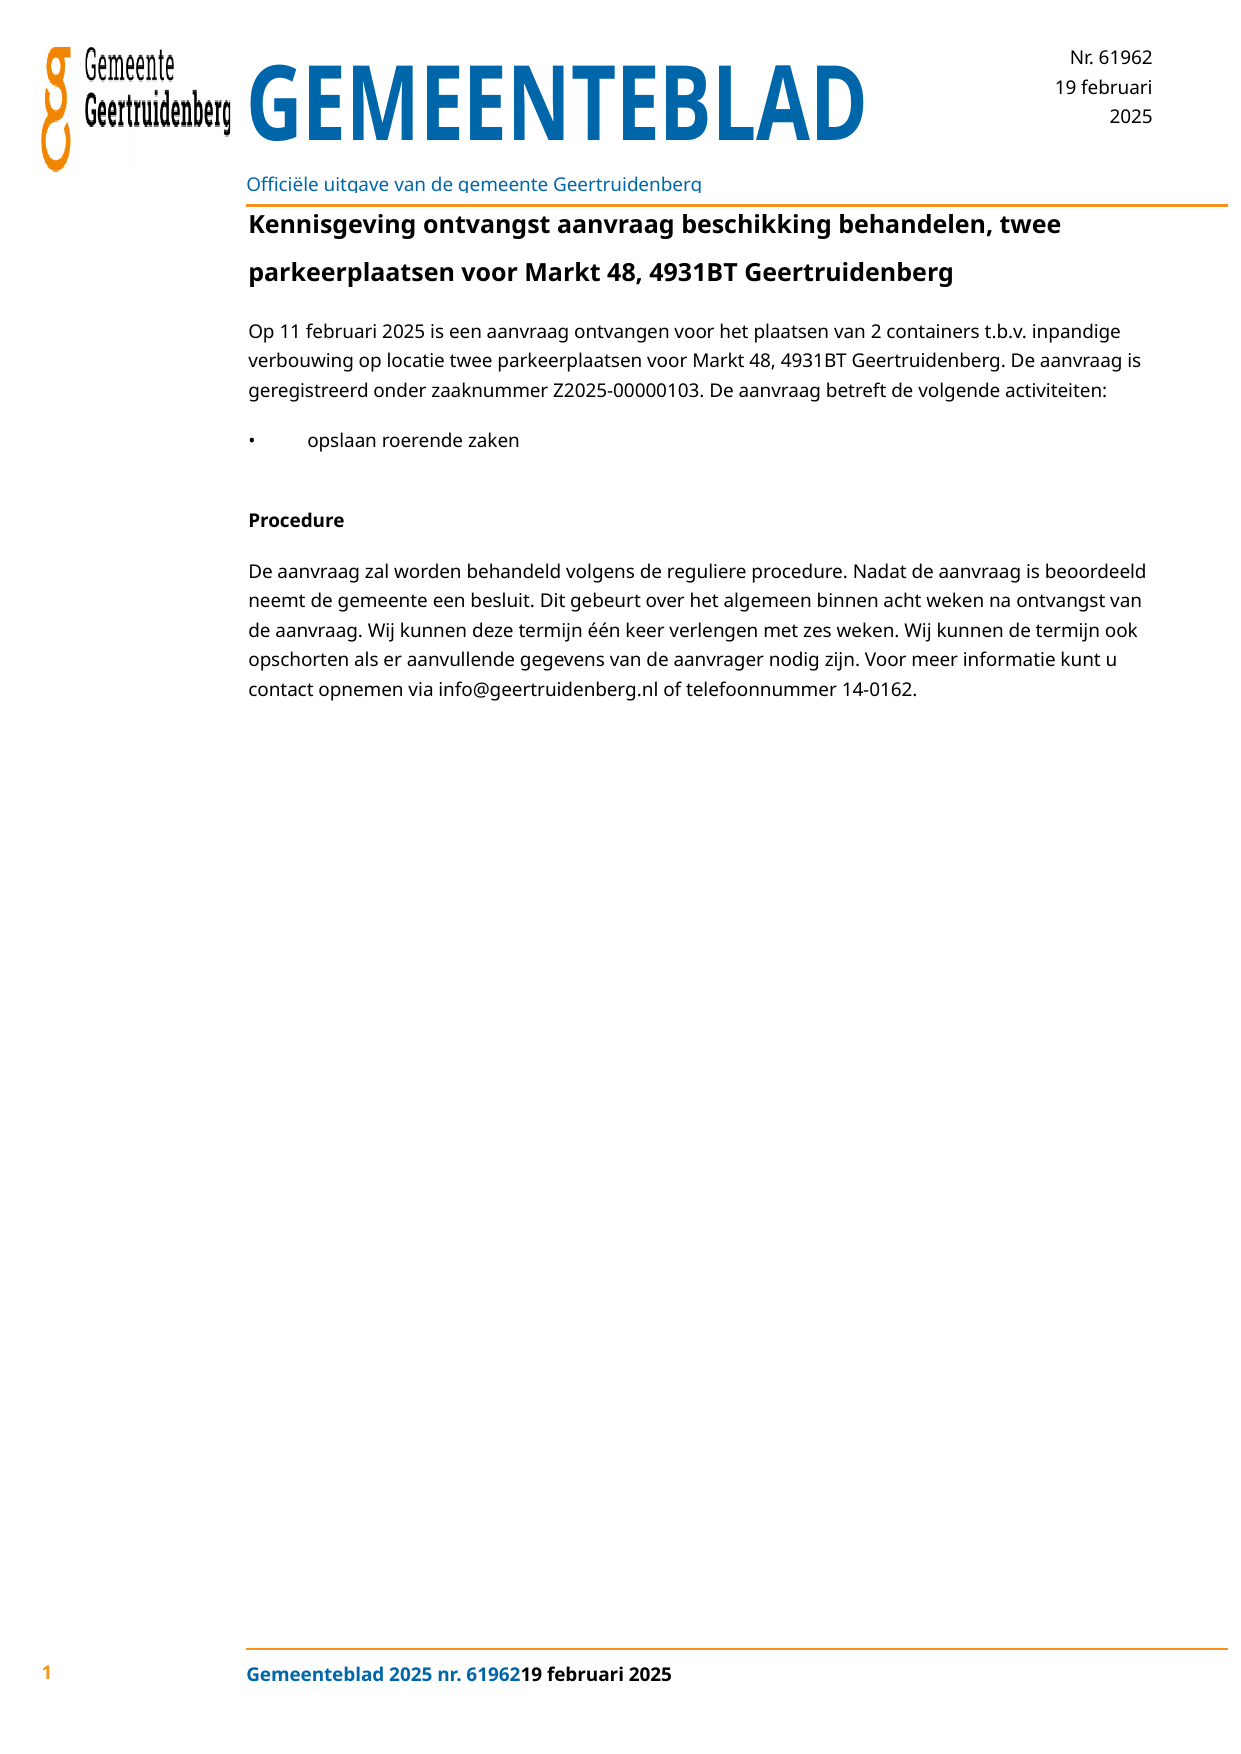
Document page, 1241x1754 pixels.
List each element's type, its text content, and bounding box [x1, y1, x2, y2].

text Op 11 februari 2025 is een aanvraag ontvangen voor het plaatsen van 2 containers t.b.v. inpandige verbouwing op locatie twee parkeerplaatsen voor Markt 48, 4931BT Geertruidenberg. De aanvraag is geregistreerd onder zaaknummer Z2025-00000103. De aanvraag betreft de volgende activiteiten: [248, 318, 1152, 403]
text De aanvraag zal worden behandeld volgens de reguliere procedure. Nadat de aanvraag is beoordeeld neemt de gemeente een besluit. Dit gebeurt over het algemeen binnen acht weken na ontvangst van de aanvraag. Wij kunnen deze termijn één keer verlengen met zes weken. Wij kunnen de termijn ook opschorten als er aanvullende gegevens van de aanvrager nodig zijn. Voor meer informatie kunt u contact opnemen via info@geertruidenberg.nl of telefoonnummer 14-0162. [248, 558, 1152, 702]
text Kennisgeving ontvangst aanvraag beschikking behandelen, twee parkeerplaatsen voor Markt 48, 4931BT Geertruidenberg [248, 207, 1152, 288]
picture [41, 47, 231, 172]
list opslaan roerende zaken [248, 427, 1152, 453]
text Procedure [248, 507, 1152, 533]
